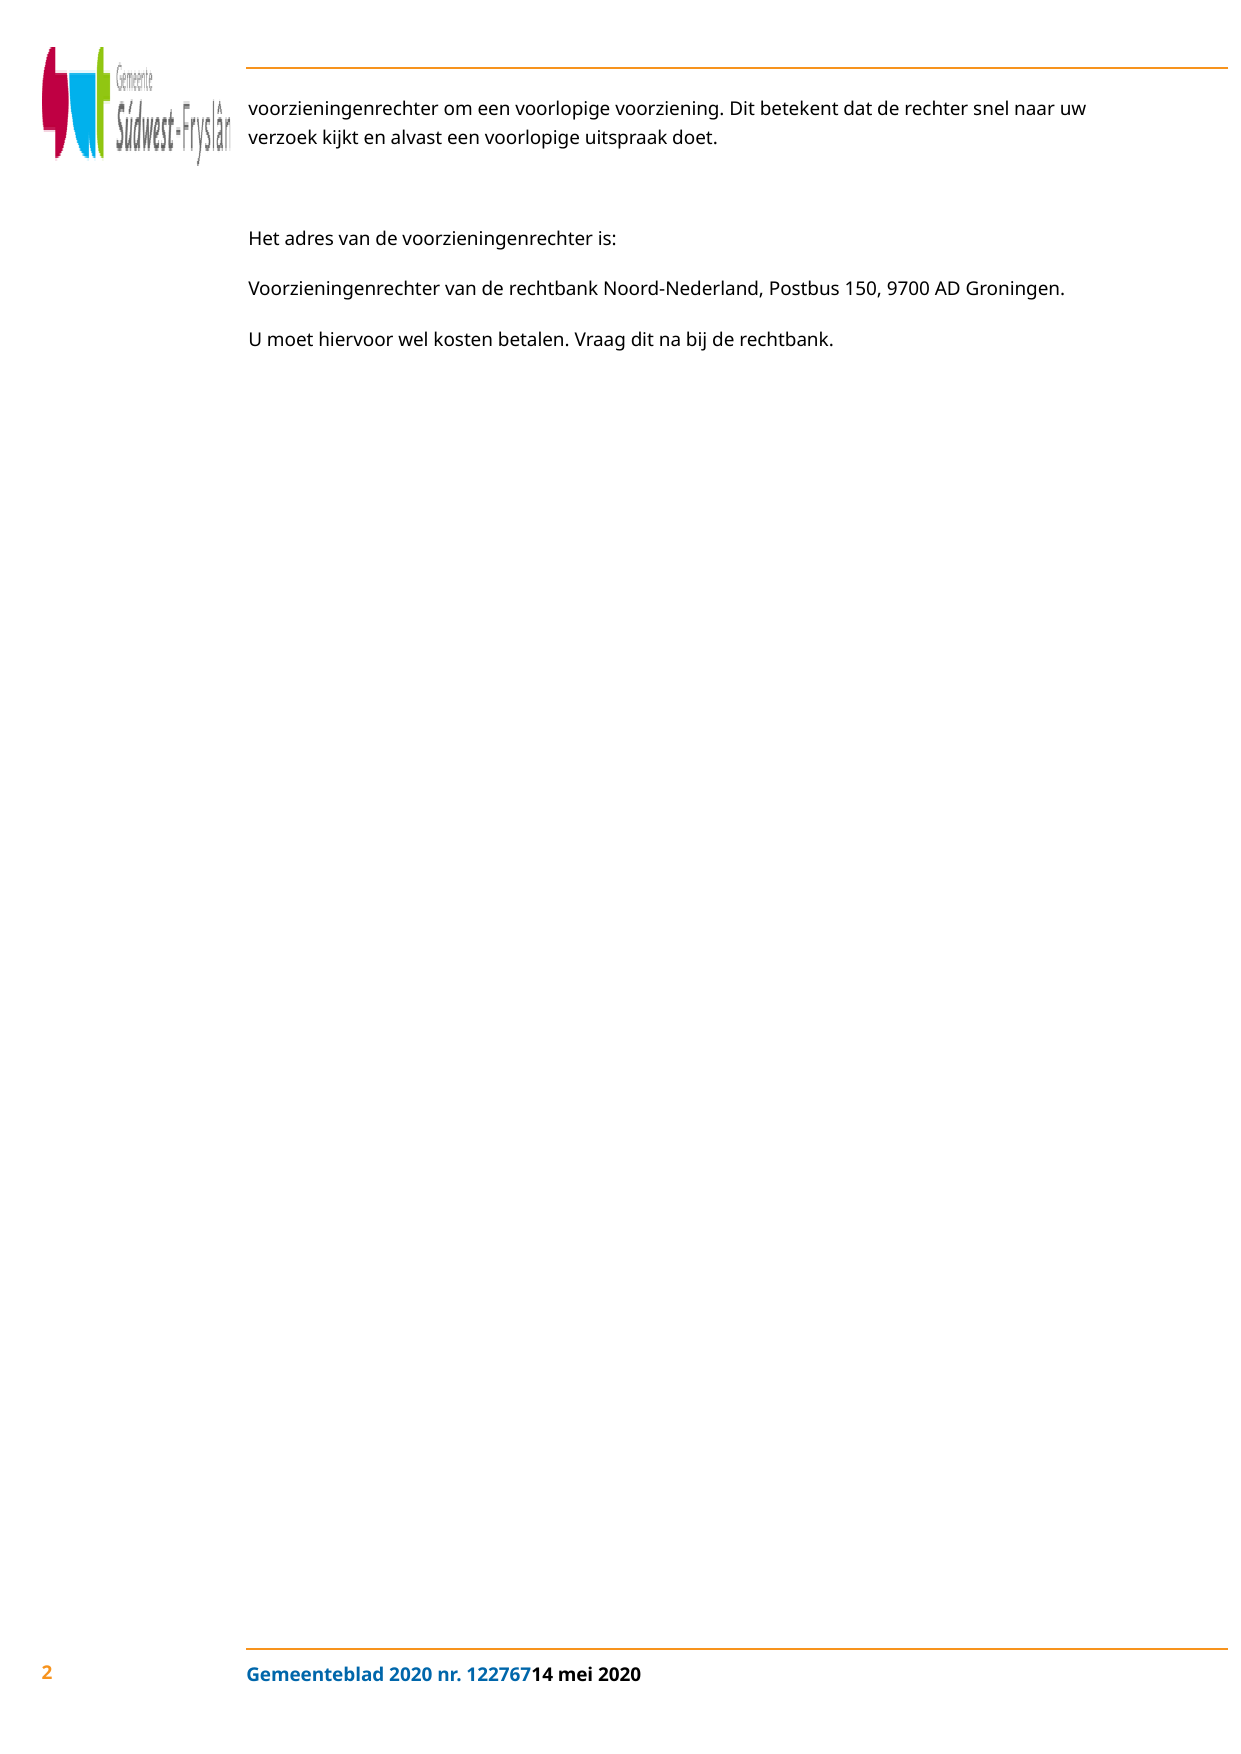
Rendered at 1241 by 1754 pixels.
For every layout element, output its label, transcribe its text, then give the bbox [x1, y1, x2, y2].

text voorzieningenrechter om een voorlopige voorziening. Dit betekent dat de rechter snel naar uw verzoek kijkt en alvast een voorlopige uitspraak doet. [248, 95, 1152, 150]
text Voorzieningenrechter van de rechtbank Noord-Nederland, Postbus 150, 9700 AD Groningen. [248, 276, 1152, 301]
text U moet hiervoor wel kosten betalen. Vraag dit na bij de rechtbank. [248, 326, 1152, 352]
picture [41, 47, 231, 172]
text Het adres van de voorzieningenrechter is: [248, 225, 1152, 251]
